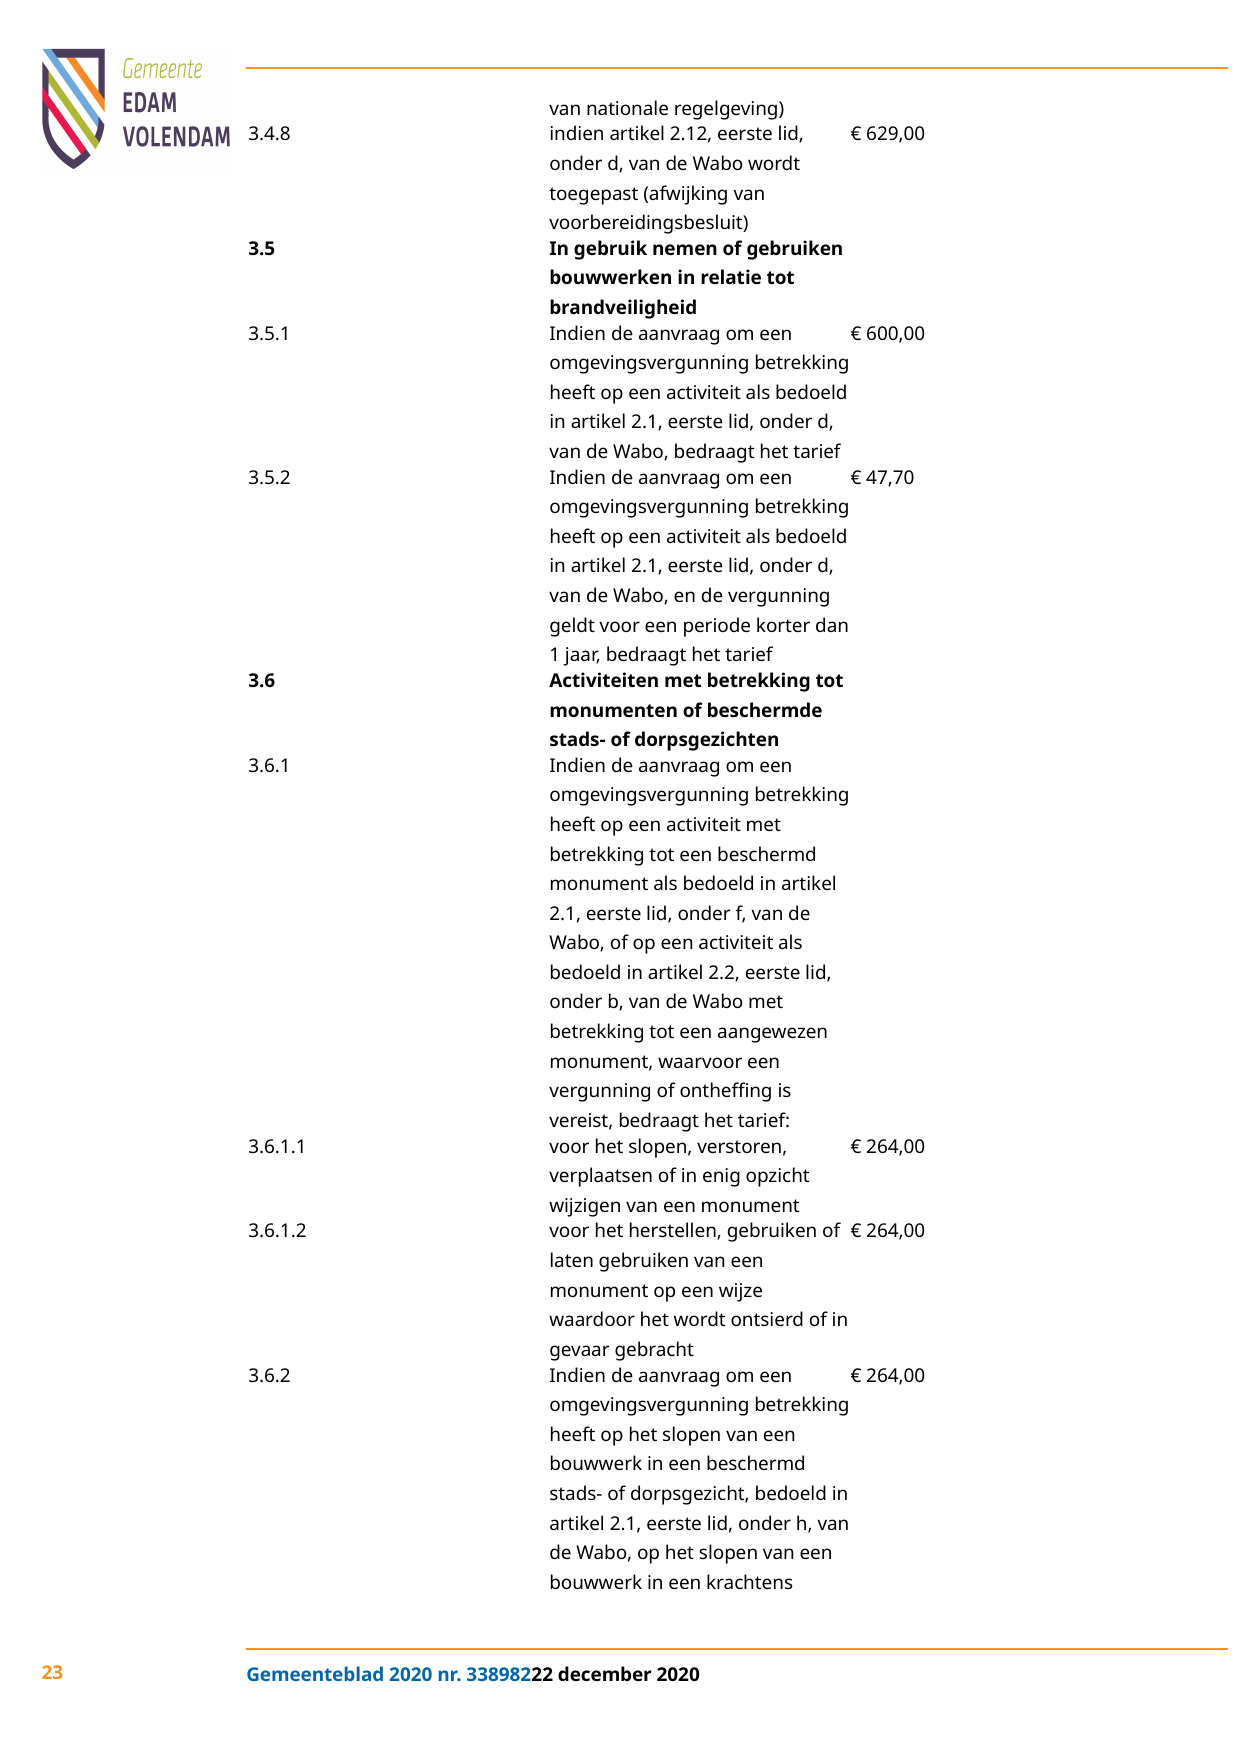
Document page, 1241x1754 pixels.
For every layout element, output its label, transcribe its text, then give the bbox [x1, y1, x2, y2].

table_cell Indien de aanvraag om een omgevingsvergunning betrekking heeft op een activiteit met betrekking tot een beschermd monument als bedoeld in artikel 2.1, eerste lid, onder f, van de Wabo, of op een activiteit als bedoeld in artikel 2.2, eerste lid, onder b, van de Wabo met betrekking tot een aangewezen monument, waarvoor een vergunning of ontheffing is vereist, bedraagt het tarief: [549, 752, 850, 1133]
table_cell 3.5.2 [248, 464, 549, 667]
table_cell In gebruik nemen of gebruiken bouwwerken in relatie tot brandveiligheid [549, 235, 850, 320]
table_cell indien artikel 2.12, eerste lid, onder d, van de Wabo wordt toegepast (afwijking van voorbereidingsbesluit) [549, 121, 850, 235]
table_cell [850, 667, 1152, 752]
table_cell € 600,00 [850, 320, 1152, 464]
table_cell [850, 235, 1152, 320]
table_cell 3.4.8 [248, 121, 549, 235]
picture [41, 47, 231, 172]
table_cell 3.5.1 [248, 320, 549, 464]
table_cell [248, 95, 549, 121]
table_cell 3.6.2 [248, 1362, 549, 1594]
table_cell 3.6.1.2 [248, 1218, 549, 1362]
table_cell 3.6.1 [248, 752, 549, 1133]
table_cell € 264,00 [850, 1133, 1152, 1218]
table_cell 3.5 [248, 235, 549, 320]
table_cell € 264,00 [850, 1218, 1152, 1362]
table_cell 3.6 [248, 667, 549, 752]
table_cell van nationale regelgeving) [549, 95, 850, 121]
table_cell € 47,70 [850, 464, 1152, 667]
table_cell Activiteiten met betrekking tot monumenten of beschermde stads- of dorpsgezichten [549, 667, 850, 752]
table_cell Indien de aanvraag om een omgevingsvergunning betrekking heeft op het slopen van een bouwwerk in een beschermd stads- of dorpsgezicht, bedoeld in artikel 2.1, eerste lid, onder h, van de Wabo, op het slopen van een bouwwerk in een krachtens [549, 1362, 850, 1594]
table_cell 3.6.1.1 [248, 1133, 549, 1218]
table_cell [850, 752, 1152, 1133]
table_cell Indien de aanvraag om een omgevingsvergunning betrekking heeft op een activiteit als bedoeld in artikel 2.1, eerste lid, onder d, van de Wabo, en de vergunning geldt voor een periode korter dan 1 jaar, bedraagt het tarief [549, 464, 850, 667]
table_cell voor het slopen, verstoren, verplaatsen of in enig opzicht wijzigen van een monument [549, 1133, 850, 1218]
table_cell € 264,00 [850, 1362, 1152, 1594]
table_cell € 629,00 [850, 121, 1152, 235]
table_cell Indien de aanvraag om een omgevingsvergunning betrekking heeft op een activiteit als bedoeld in artikel 2.1, eerste lid, onder d, van de Wabo, bedraagt het tarief [549, 320, 850, 464]
table_cell voor het herstellen, gebruiken of laten gebruiken van een monument op een wijze waardoor het wordt ontsierd of in gevaar gebracht [549, 1218, 850, 1362]
table_cell [850, 95, 1152, 121]
